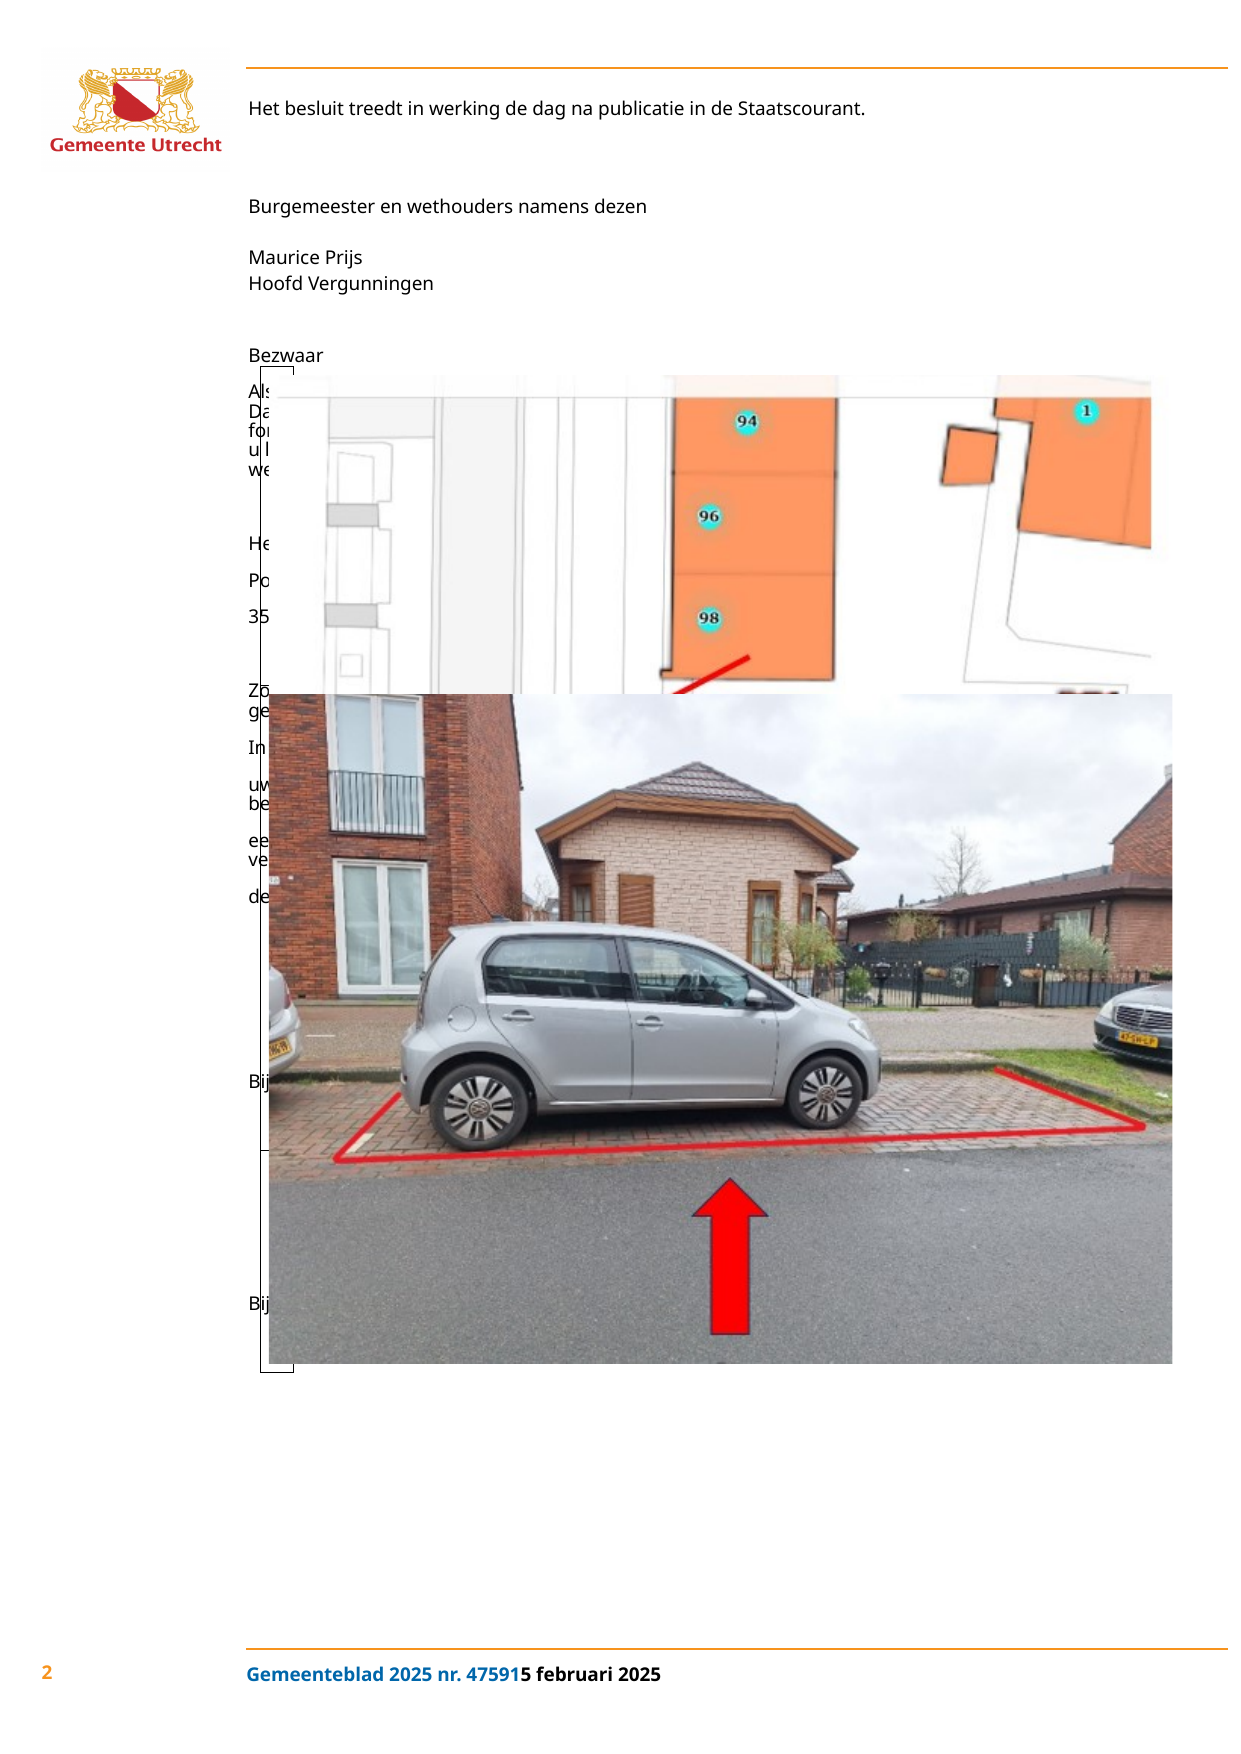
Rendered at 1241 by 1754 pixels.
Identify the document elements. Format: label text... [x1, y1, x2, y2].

picture [268, 375, 1173, 1364]
text Burgemeester en wethouders namens dezen [248, 193, 1152, 219]
text Hoofd Vergunningen [248, 270, 1152, 296]
text Maurice Prijs [248, 244, 1152, 270]
picture [41, 47, 231, 172]
text Bezwaar [248, 347, 1152, 366]
text Het besluit treedt in werking de dag na publicatie in de Staatscourant. [248, 95, 1152, 121]
